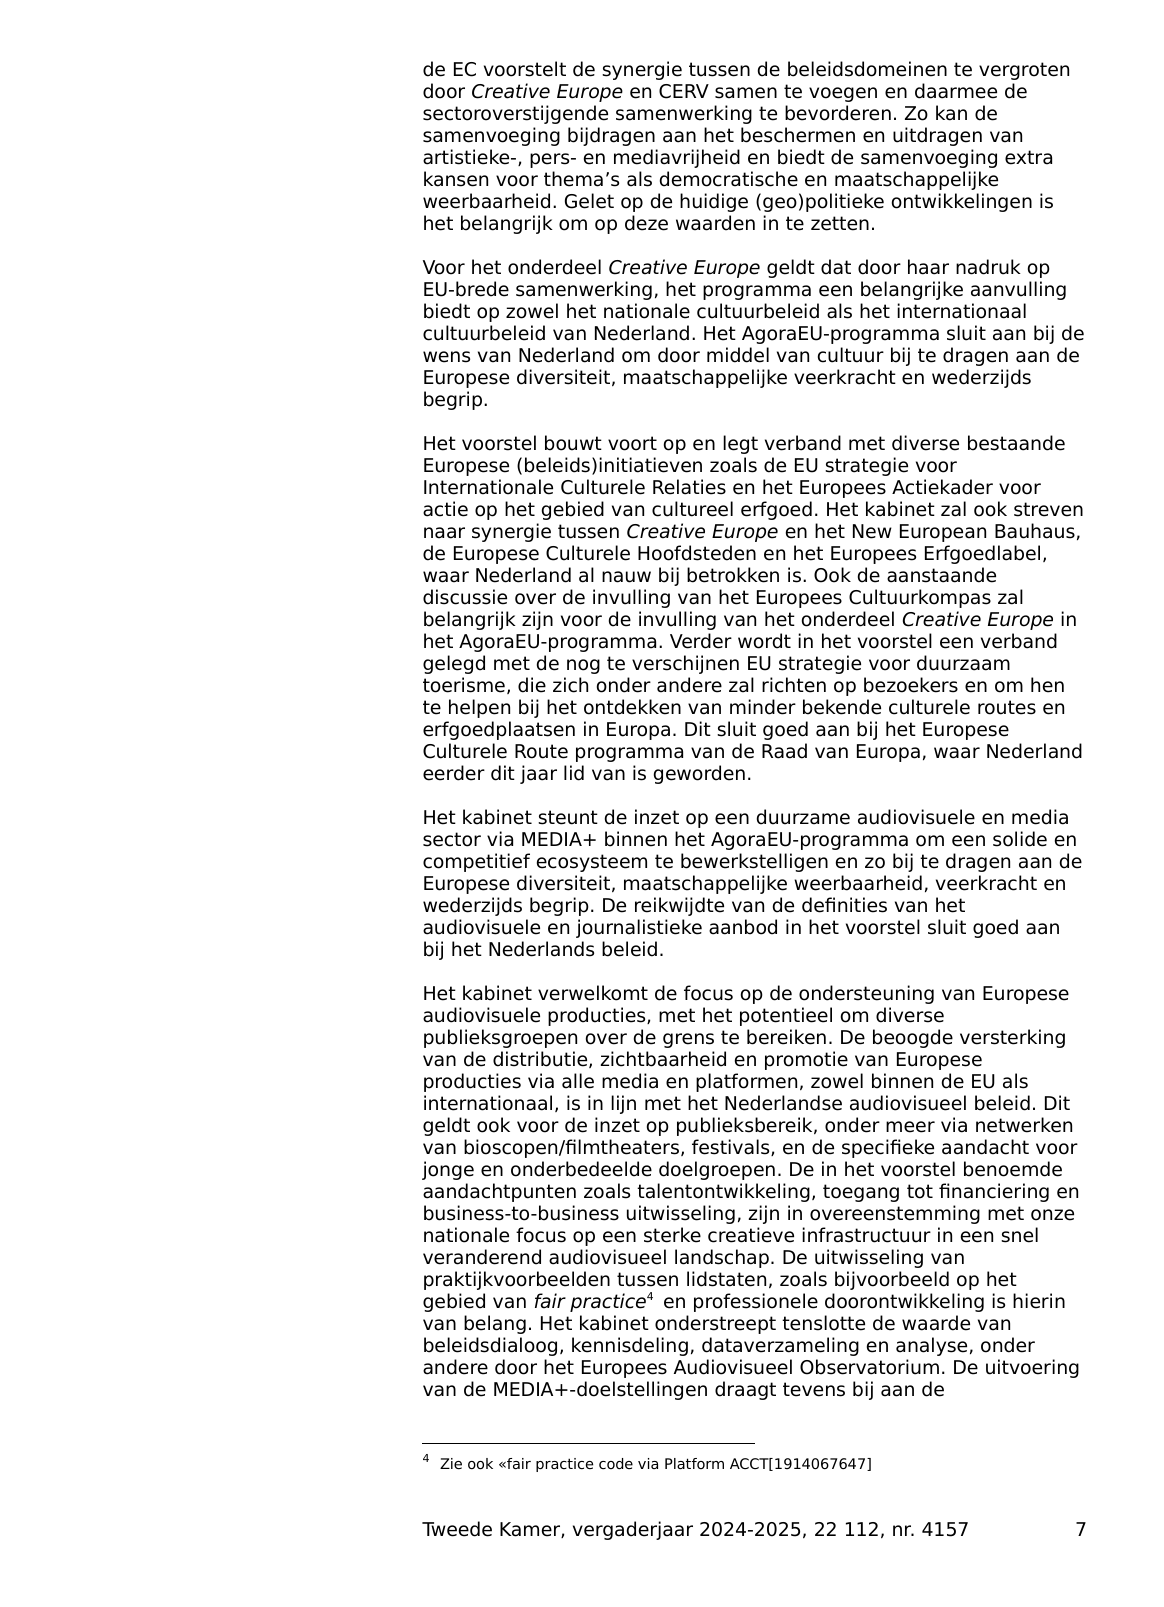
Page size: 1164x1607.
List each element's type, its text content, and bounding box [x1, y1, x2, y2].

text Het kabinet steunt de inzet op een duurzame audiovisuele en media sector via MEDIA+ binnen het AgoraEU-programma om een solide en competitief ecosysteem te bewerkstelligen en zo bij te dragen aan de Europese diversiteit, maatschappelijke weerbaarheid, veerkracht en wederzijds begrip. De reikwijdte van de definities van het audiovisuele en journalistieke aanbod in het voorstel sluit goed aan bij het Nederlands beleid. [422, 807, 1087, 961]
text Het voorstel bouwt voort op en legt verband met diverse bestaande Europese (beleids)initiatieven zoals de EU strategie voor Internationale Culturele Relaties en het Europees Actiekader voor actie op het gebied van cultureel erfgoed. Het kabinet zal ook streven naar synergie tussen Creative Europe en het New European Bauhaus, de Europese Culturele Hoofdsteden en het Europees Erfgoedlabel, waar Nederland al nauw bij betrokken is. Ook de aanstaande discussie over de invulling van het Europees Cultuurkompas zal belangrijk zijn voor de invulling van het onderdeel Creative Europe in het AgoraEU-programma. Verder wordt in het voorstel een verband gelegd met de nog te verschijnen EU strategie voor duurzaam toerisme, die zich onder andere zal richten op bezoekers en om hen te helpen bij het ontdekken van minder bekende culturele routes en erfgoedplaatsen in Europa. Dit sluit goed aan bij het Europese Culturele Route programma van de Raad van Europa, waar Nederland eerder dit jaar lid van is geworden. [422, 433, 1087, 785]
text de EC voorstelt de synergie tussen de beleidsdomeinen te vergroten door Creative Europe en CERV samen te voegen en daarmee de sectoroverstijgende samenwerking te bevorderen. Zo kan de samenvoeging bijdragen aan het beschermen en uitdragen van artistieke-, pers- en mediavrijheid en biedt de samenvoeging extra kansen voor thema’s als democratische en maatschappelijke weerbaarheid. Gelet op de huidige (geo)politieke ontwikkelingen is het belangrijk om op deze waarden in te zetten. [422, 59, 1087, 235]
text Het kabinet verwelkomt de focus op de ondersteuning van Europese audiovisuele producties, met het potentieel om diverse publieksgroepen over de grens te bereiken. De beoogde versterking van de distributie, zichtbaarheid en promotie van Europese producties via alle media en platformen, zowel binnen de EU als internationaal, is in lijn met het Nederlandse audiovisueel beleid. Dit geldt ook voor de inzet op publieksbereik, onder meer via netwerken van bioscopen/filmtheaters, festivals, en de specifieke aandacht voor jonge en onderbedeelde doelgroepen. De in het voorstel benoemde aandachtpunten zoals talentontwikkeling, toegang tot financiering en business-to-business uitwisseling, zijn in overeenstemming met onze nationale focus op een sterke creatieve infrastructuur in een snel veranderend audiovisueel landschap. De uitwisseling van praktijkvoorbeelden tussen lidstaten, zoals bijvoorbeeld op het gebied van fair practice en professionele doorontwikkeling is hierin van belang. Het kabinet onderstreept tenslotte de waarde van beleidsdialoog, kennisdeling, dataverzameling en analyse, onder andere door het Europees Audiovisueel Observatorium. De uitvoering van de MEDIA+-doelstellingen draagt tevens bij aan de [422, 983, 1087, 1401]
text Zie ook «fair practice code via Platform ACCT[1914067647] [422, 1452, 1087, 1474]
text Voor het onderdeel Creative Europe geldt dat door haar nadruk op EU-brede samenwerking, het programma een belangrijke aanvulling biedt op zowel het nationale cultuurbeleid als het internationaal cultuurbeleid van Nederland. Het AgoraEU-programma sluit aan bij de wens van Nederland om door middel van cultuur bij te dragen aan de Europese diversiteit, maatschappelijke veerkracht en wederzijds begrip. [422, 257, 1087, 411]
